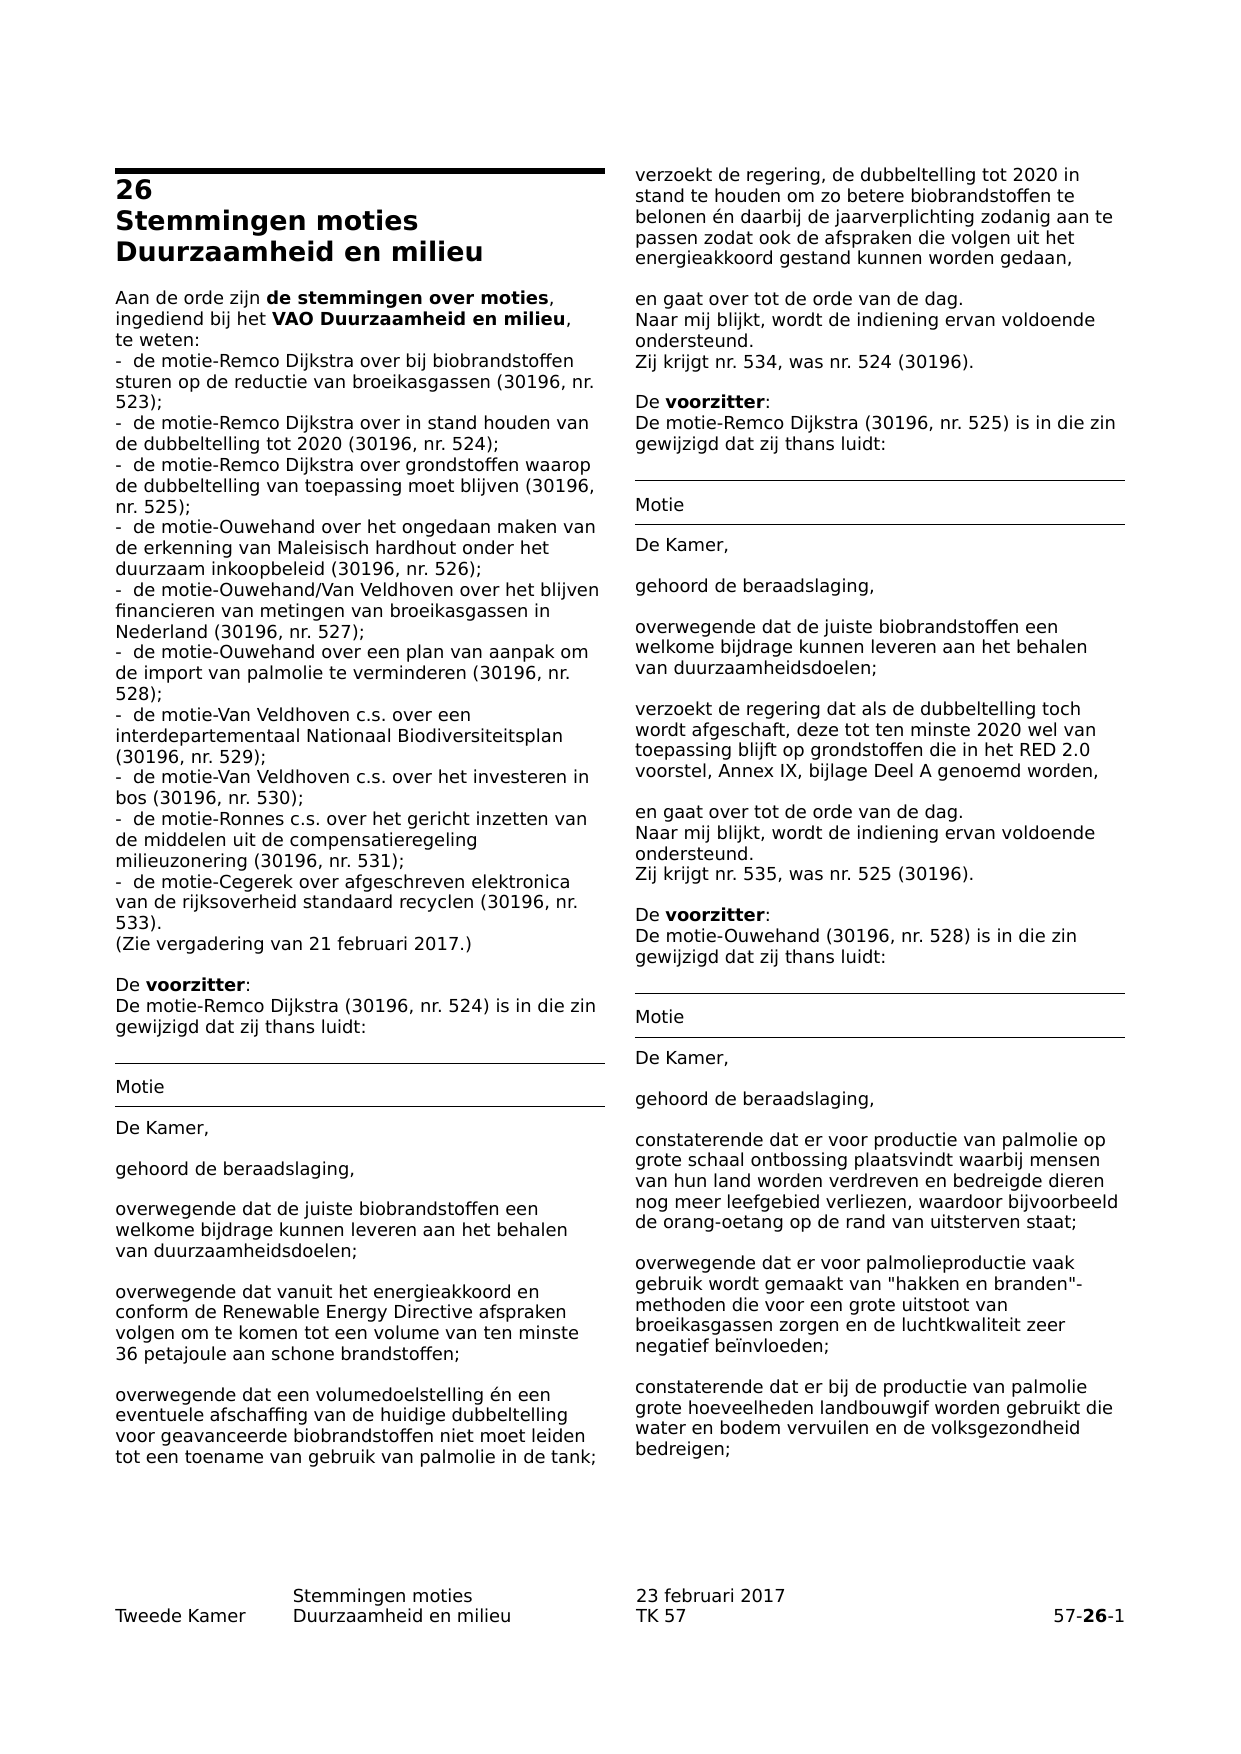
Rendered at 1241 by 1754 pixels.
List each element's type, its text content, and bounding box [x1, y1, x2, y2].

text overwegende dat een volumedoelstelling én een eventuele afschaffing van de huidige dubbeltelling voor geavanceerde biobrandstoffen niet moet leiden tot een toename van gebruik van palmolie in de tank; [115, 1384, 605, 1467]
list de motie-Ouwehand over het ongedaan maken van de erkenning van Maleisisch hardhout onder het duurzaam inkoopbeleid (30196, nr. 526); [115, 517, 605, 580]
text constaterende dat er voor productie van palmolie op grote schaal ontbossing plaatsvindt waarbij mensen van hun land worden verdreven en bedreigde dieren nog meer leefgebied verliezen, waardoor bijvoorbeeld de orang-oetang op de rand van uitsterven staat; [635, 1129, 1125, 1233]
text verzoekt de regering, de dubbeltelling tot 2020 in stand te houden om zo betere biobrandstoffen te belonen én daarbij de jaarverplichting zodanig aan te passen zodat ook de afspraken die volgen uit het energieakkoord gestand kunnen worden gedaan, [635, 165, 1125, 269]
list de motie-Remco Dijkstra over in stand houden van de dubbeltelling tot 2020 (30196, nr. 524); [115, 413, 605, 455]
list de motie-Van Veldhoven c.s. over het investeren in bos (30196, nr. 530); [115, 767, 605, 809]
text Zij krijgt nr. 535, was nr. 525 (30196). [635, 864, 1125, 885]
text Motie [115, 1077, 605, 1098]
text De Kamer, [635, 1048, 1125, 1069]
text De voorzitter: [635, 905, 1125, 926]
list de motie-Van Veldhoven c.s. over een interdepartementaal Nationaal Biodiversiteitsplan (30196, nr. 529); [115, 705, 605, 767]
text Motie [635, 1007, 1125, 1028]
text overwegende dat de juiste biobrandstoffen een welkome bijdrage kunnen leveren aan het behalen van duurzaamheidsdoelen; [115, 1199, 605, 1261]
text en gaat over tot de orde van de dag. [635, 289, 1125, 310]
list de motie-Ronnes c.s. over het gericht inzetten van de middelen uit de compensatieregeling milieuzonering (30196, nr. 531); [115, 809, 605, 871]
text De voorzitter: [635, 392, 1125, 413]
text (Zie vergadering van 21 februari 2017.) [115, 934, 605, 955]
list de motie-Ouwehand over een plan van aanpak om de import van palmolie te verminderen (30196, nr. 528); [115, 642, 605, 705]
text gehoord de beraadslaging, [635, 1089, 1125, 1109]
title 26 Stemmingen moties Duurzaamheid en milieu [115, 174, 605, 268]
list de motie-Cegerek over afgeschreven elektronica van de rijksoverheid standaard recyclen (30196, nr. 533). [115, 871, 605, 934]
text De motie-Remco Dijkstra (30196, nr. 524) is in die zin gewijzigd dat zij thans luidt: [115, 996, 605, 1037]
text en gaat over tot de orde van de dag. [635, 802, 1125, 822]
text verzoekt de regering dat als de dubbeltelling toch wordt afgeschaft, deze tot ten minste 2020 wel van toepassing blijft op grondstoffen die in het RED 2.0 voorstel, Annex IX, bijlage Deel A genoemd worden, [635, 699, 1125, 782]
text De Kamer, [635, 535, 1125, 556]
text Motie [635, 494, 1125, 515]
text De voorzitter: [115, 975, 605, 996]
text overwegende dat er voor palmolieproductie vaak gebruik wordt gemaakt van "hakken en branden"-methoden die voor een grote uitstoot van broeikasgassen zorgen en de luchtkwaliteit zeer negatief beïnvloeden; [635, 1253, 1125, 1357]
list de motie-Remco Dijkstra over grondstoffen waarop de dubbeltelling van toepassing moet blijven (30196, nr. 525); [115, 455, 605, 517]
list de motie-Ouwehand/Van Veldhoven over het blijven financieren van metingen van broeikasgassen in Nederland (30196, nr. 527); [115, 580, 605, 642]
text constaterende dat er bij de productie van palmolie grote hoeveelheden landbouwgif worden gebruikt die water en bodem vervuilen en de volksgezondheid bedreigen; [635, 1377, 1125, 1460]
text De motie-Remco Dijkstra (30196, nr. 525) is in die zin gewijzigd dat zij thans luidt: [635, 413, 1125, 454]
text gehoord de beraadslaging, [115, 1158, 605, 1179]
text gehoord de beraadslaging, [635, 576, 1125, 597]
text De Kamer, [115, 1118, 605, 1138]
text te weten: [115, 330, 605, 351]
text Naar mij blijkt, wordt de indiening ervan voldoende ondersteund. [635, 310, 1125, 351]
text overwegende dat vanuit het energieakkoord en conform de Renewable Energy Directive afspraken volgen om te komen tot een volume van ten minste 36 petajoule aan schone brandstoffen; [115, 1281, 605, 1364]
list de motie-Remco Dijkstra over bij biobrandstoffen sturen op de reductie van broeikasgassen (30196, nr. 523); [115, 351, 605, 413]
text Aan de orde zijn de stemmingen over moties, ingediend bij het VAO Duurzaamheid en milieu, [115, 288, 605, 330]
text overwegende dat de juiste biobrandstoffen een welkome bijdrage kunnen leveren aan het behalen van duurzaamheidsdoelen; [635, 617, 1125, 679]
text Zij krijgt nr. 534, was nr. 524 (30196). [635, 351, 1125, 372]
text De motie-Ouwehand (30196, nr. 528) is in die zin gewijzigd dat zij thans luidt: [635, 926, 1125, 967]
text Naar mij blijkt, wordt de indiening ervan voldoende ondersteund. [635, 822, 1125, 864]
